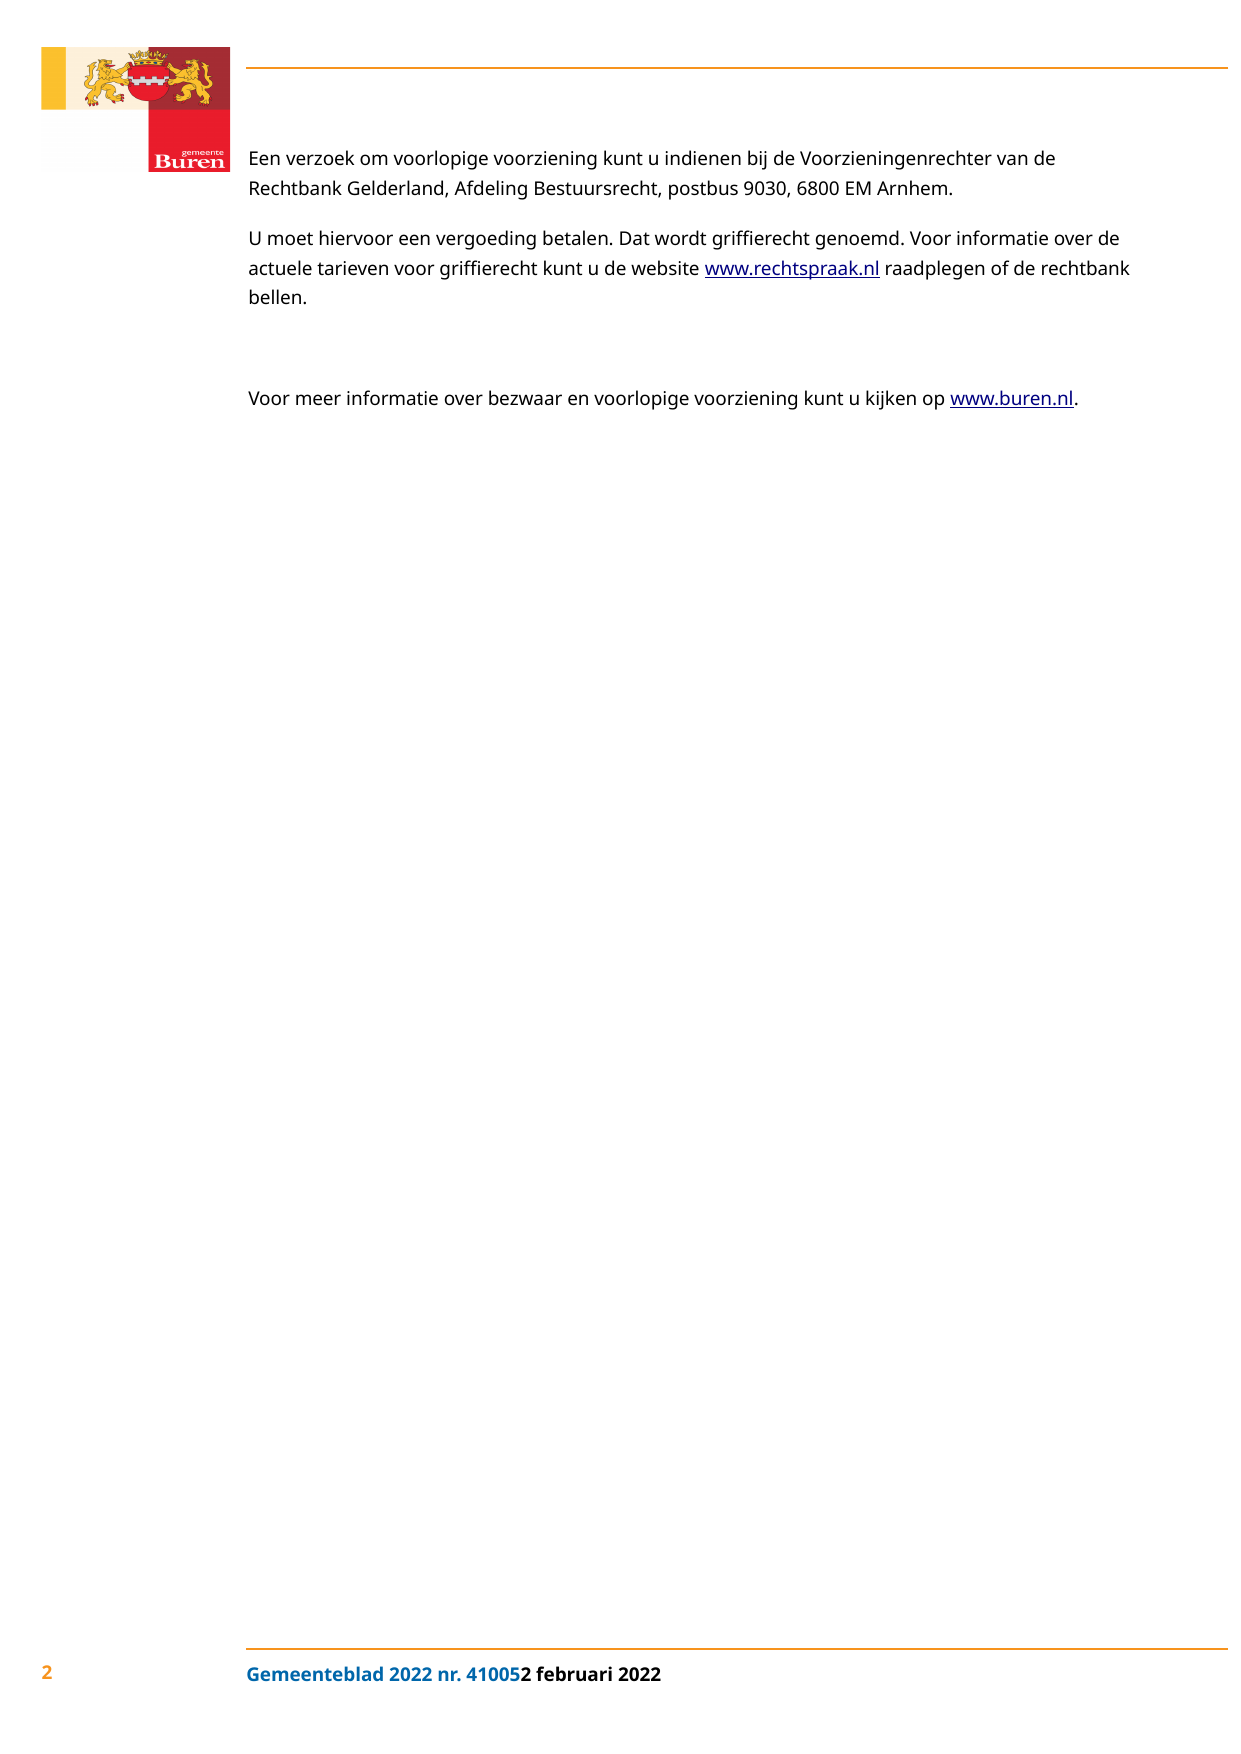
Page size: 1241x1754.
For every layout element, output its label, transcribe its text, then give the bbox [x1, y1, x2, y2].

text Voor meer informatie over bezwaar en voorlopige voorziening kunt u kijken op www.buren.nl. [248, 385, 1152, 411]
picture [41, 47, 231, 172]
text U moet hiervoor een vergoeding betalen. Dat wordt griffierecht genoemd. Voor informatie over de actuele tarieven voor griffierecht kunt u de website www.rechtspraak.nl raadplegen of de rechtbank bellen. [248, 225, 1152, 310]
text Een verzoek om voorlopige voorziening kunt u indienen bij de Voorzieningenrechter van de Rechtbank Gelderland, Afdeling Bestuursrecht, postbus 9030, 6800 EM Arnhem. [248, 145, 1152, 201]
